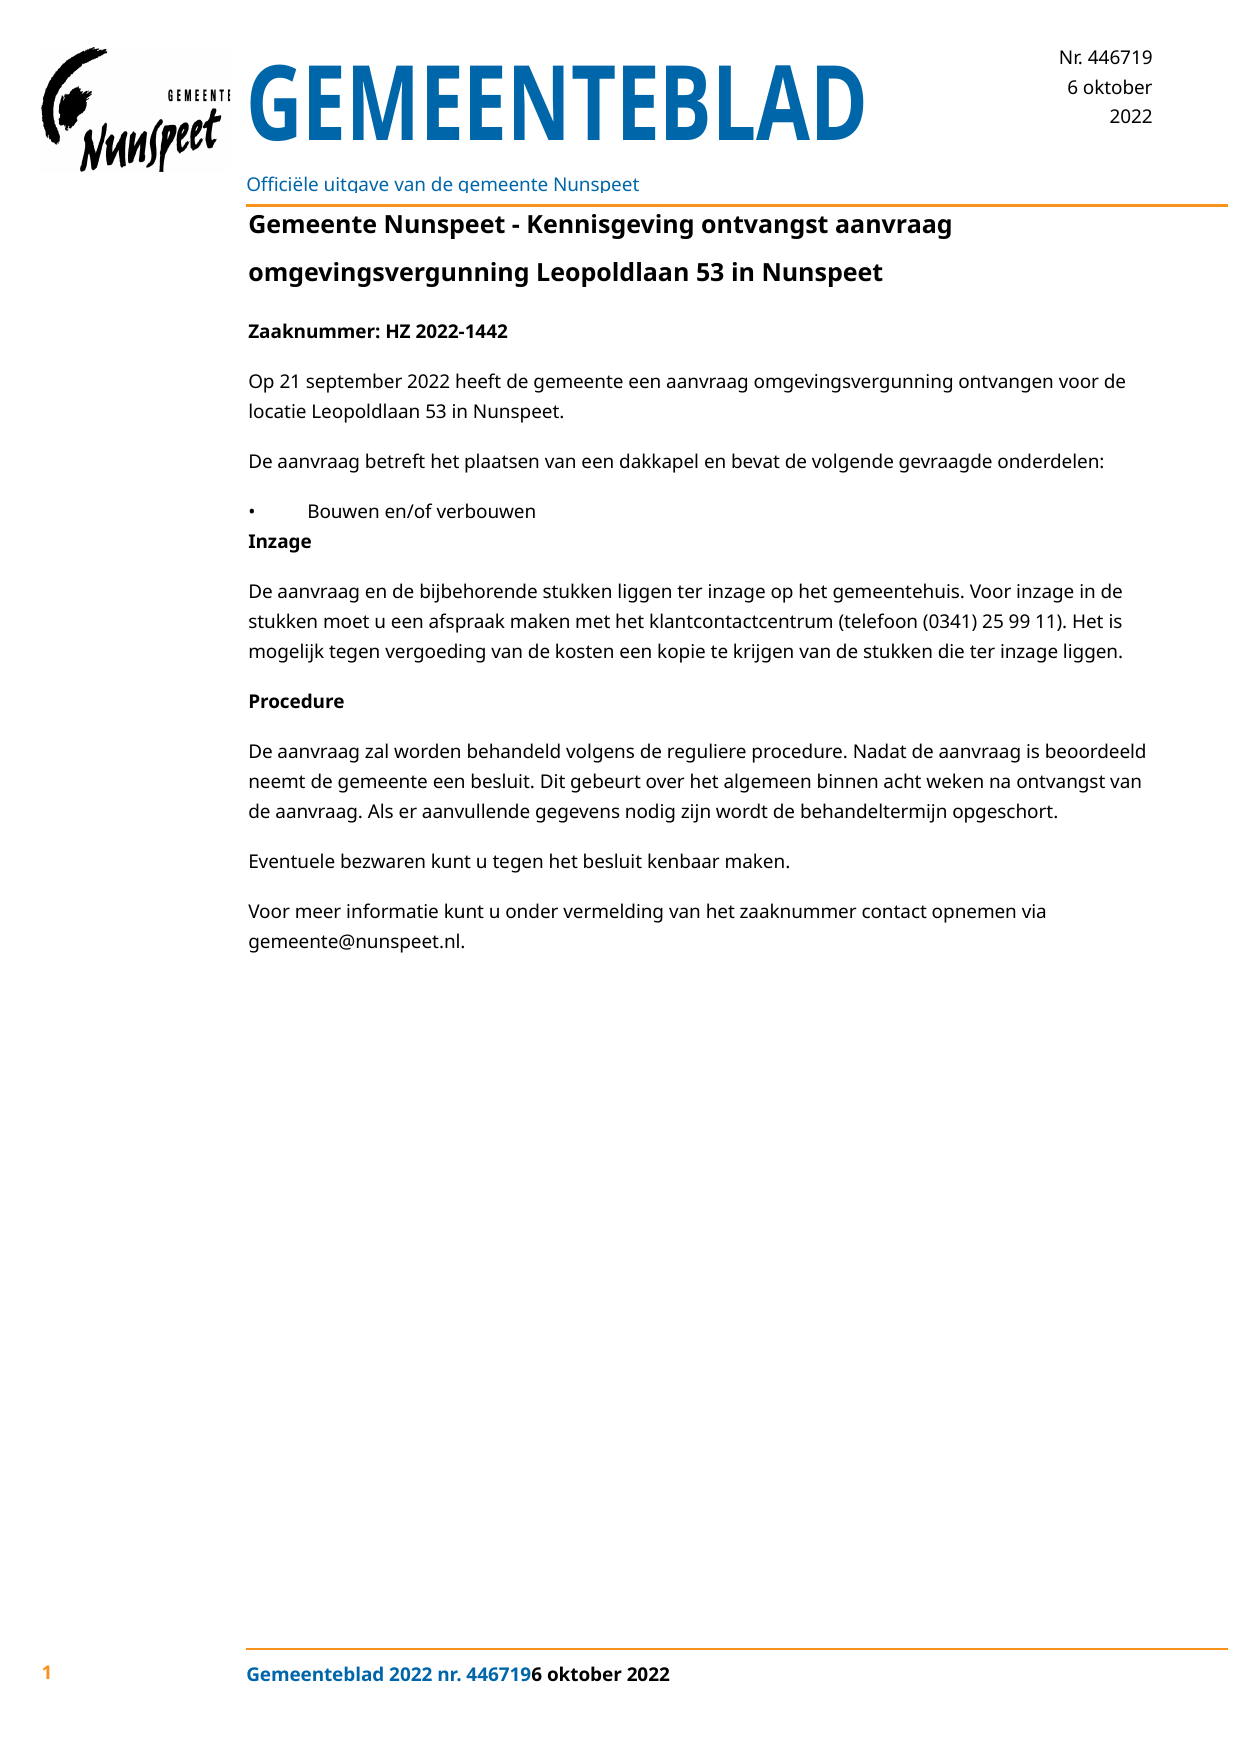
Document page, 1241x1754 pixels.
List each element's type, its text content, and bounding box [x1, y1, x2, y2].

text Eventuele bezwaren kunt u tegen het besluit kenbaar maken. [248, 848, 1152, 874]
text Voor meer informatie kunt u onder vermelding van het zaaknummer contact opnemen via gemeente@nunspeet.nl. [248, 899, 1152, 954]
text Zaaknummer: HZ 2022-1442 [248, 318, 1152, 344]
text De aanvraag en de bijbehorende stukken liggen ter inzage op het gemeentehuis. Voor inzage in de stukken moet u een afspraak maken met het klantcontactcentrum (telefoon (0341) 25 99 11). Het is mogelijk tegen vergoeding van de kosten een kopie te krijgen van de stukken die ter inzage liggen. [248, 579, 1152, 664]
text Inzage [248, 528, 1152, 554]
text De aanvraag zal worden behandeld volgens de reguliere procedure. Nadat de aanvraag is beoordeeld neemt de gemeente een besluit. Dit gebeurt over het algemeen binnen acht weken na ontvangst van de aanvraag. Als er aanvullende gegevens nodig zijn wordt de behandeltermijn opgeschort. [248, 739, 1152, 824]
list Bouwen en/of verbouwen [248, 499, 1152, 524]
text De aanvraag betreft het plaatsen van een dakkapel en bevat de volgende gevraagde onderdelen: [248, 448, 1152, 474]
text Gemeente Nunspeet - Kennisgeving ontvangst aanvraag omgevingsvergunning Leopoldlaan 53 in Nunspeet [248, 207, 1152, 288]
text Procedure [248, 688, 1152, 714]
picture [41, 47, 231, 172]
text Op 21 september 2022 heeft de gemeente een aanvraag omgevingsvergunning ontvangen voor de locatie Leopoldlaan 53 in Nunspeet. [248, 368, 1152, 424]
